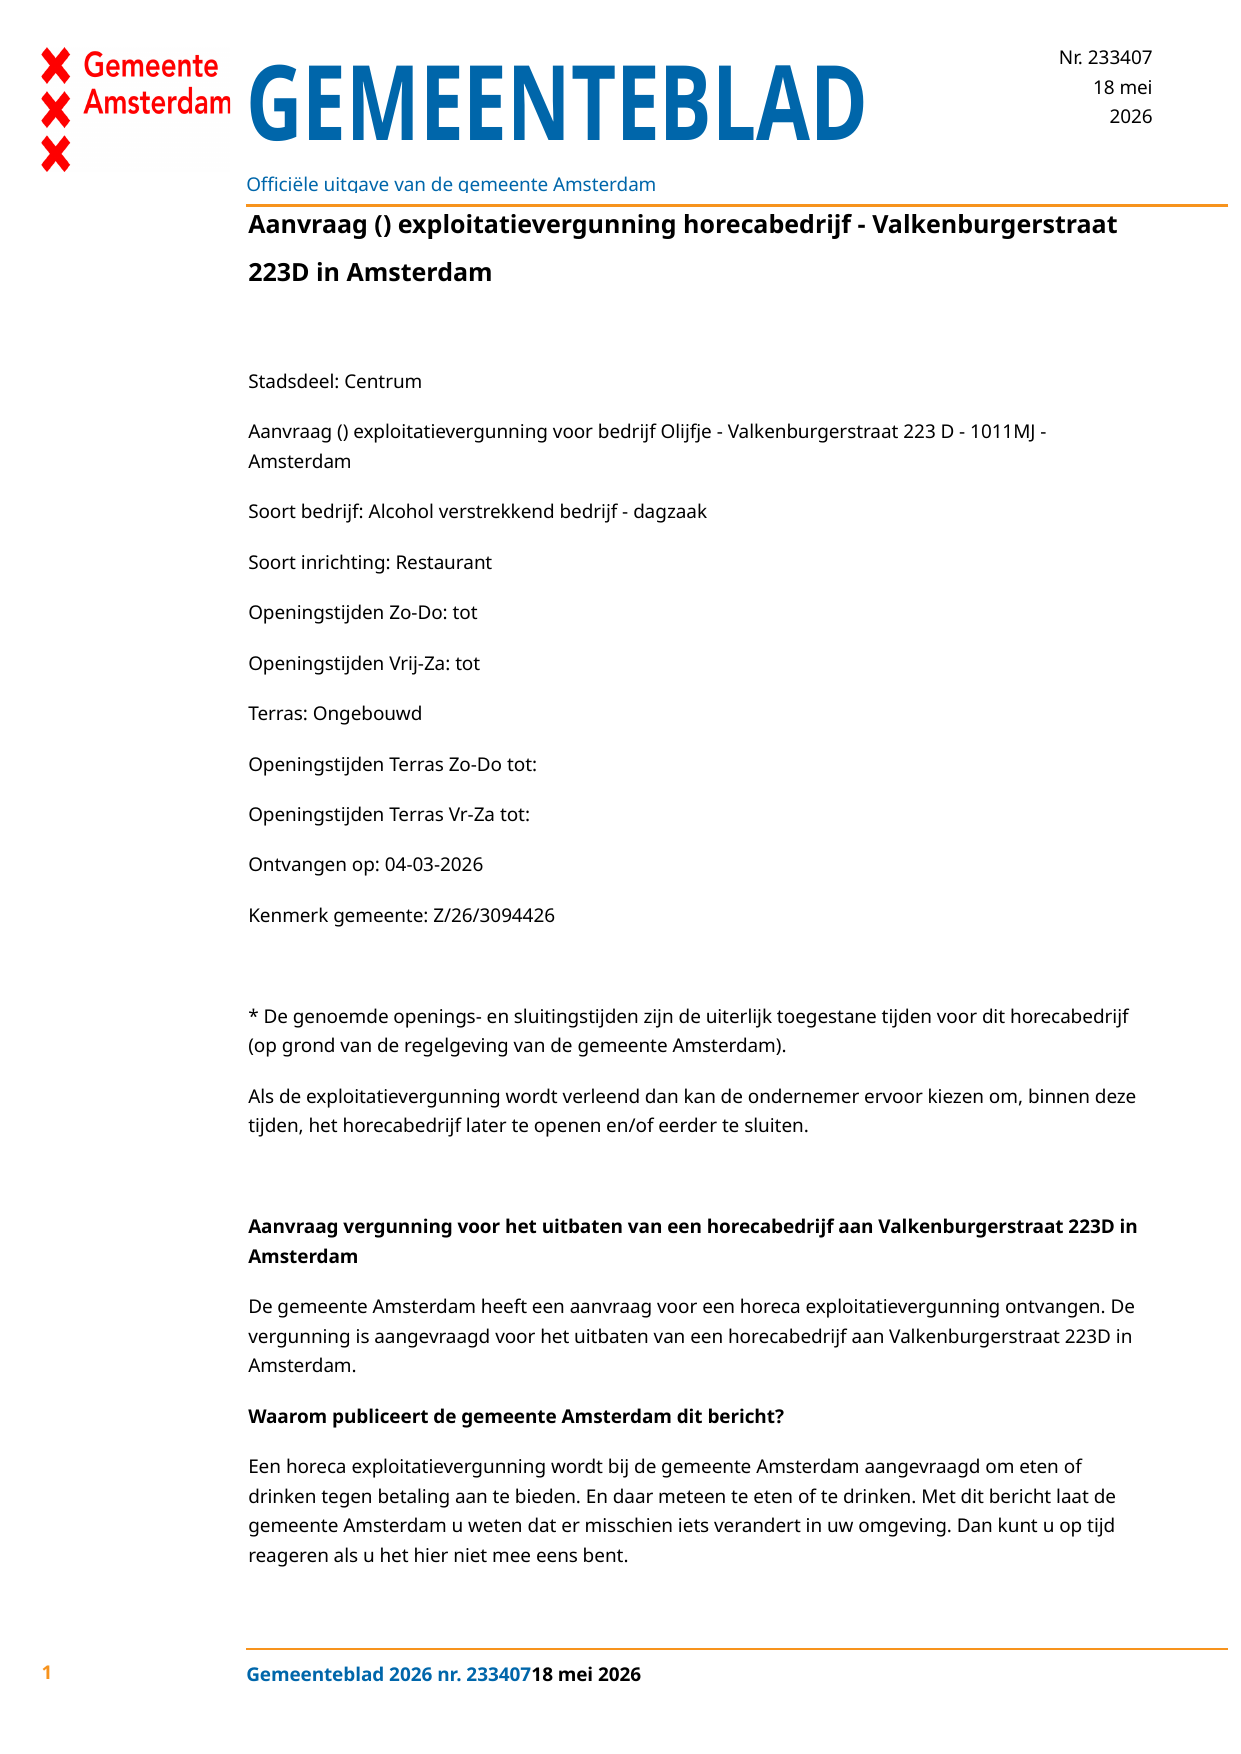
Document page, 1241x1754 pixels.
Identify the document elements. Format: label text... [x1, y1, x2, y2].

text Kenmerk gemeente: Z/26/3094426 [248, 902, 1152, 928]
text Aanvraag () exploitatievergunning voor bedrijf Olijfje - Valkenburgerstraat 223 D - 1011MJ - Amsterdam [248, 419, 1152, 474]
text De gemeente Amsterdam heeft een aanvraag voor een horeca exploitatievergunning ontvangen. De vergunning is aangevraagd voor het uitbaten van een horecabedrijf aan Valkenburgerstraat 223D in Amsterdam. [248, 1293, 1152, 1378]
text Openingstijden Terras Vr-Za tot: [248, 801, 1152, 827]
text Soort bedrijf: Alcohol verstrekkend bedrijf - dagzaak [248, 499, 1152, 524]
text Openingstijden Vrij-Za: tot [248, 650, 1152, 676]
text Waarom publiceert de gemeente Amsterdam dit bericht? [248, 1403, 1152, 1429]
text Openingstijden Zo-Do: tot [248, 599, 1152, 625]
picture [41, 47, 231, 172]
text Openingstijden Terras Zo-Do tot: [248, 751, 1152, 777]
text * De genoemde openings- en sluitingstijden zijn de uiterlijk toegestane tijden voor dit horecabedrijf (op grond van de regelgeving van de gemeente Amsterdam). [248, 1003, 1152, 1058]
text Als de exploitatievergunning wordt verleend dan kan de ondernemer ervoor kiezen om, binnen deze tijden, het horecabedrijf later te openen en/of eerder te sluiten. [248, 1083, 1152, 1138]
text Stadsdeel: Centrum [248, 368, 1152, 394]
text Ontvangen op: 04-03-2026 [248, 852, 1152, 877]
text Soort inrichting: Restaurant [248, 549, 1152, 575]
text Aanvraag vergunning voor het uitbaten van een horecabedrijf aan Valkenburgerstraat 223D in Amsterdam [248, 1213, 1152, 1269]
text Terras: Ongebouwd [248, 700, 1152, 726]
text Een horeca exploitatievergunning wordt bij de gemeente Amsterdam aangevraagd om eten of drinken tegen betaling aan te bieden. En daar meteen te eten of te drinken. Met dit bericht laat de gemeente Amsterdam u weten dat er misschien iets verandert in uw omgeving. Dan kunt u op tijd reageren als u het hier niet mee eens bent. [248, 1453, 1152, 1568]
text Aanvraag () exploitatievergunning horecabedrijf - Valkenburgerstraat 223D in Amsterdam [248, 207, 1152, 288]
